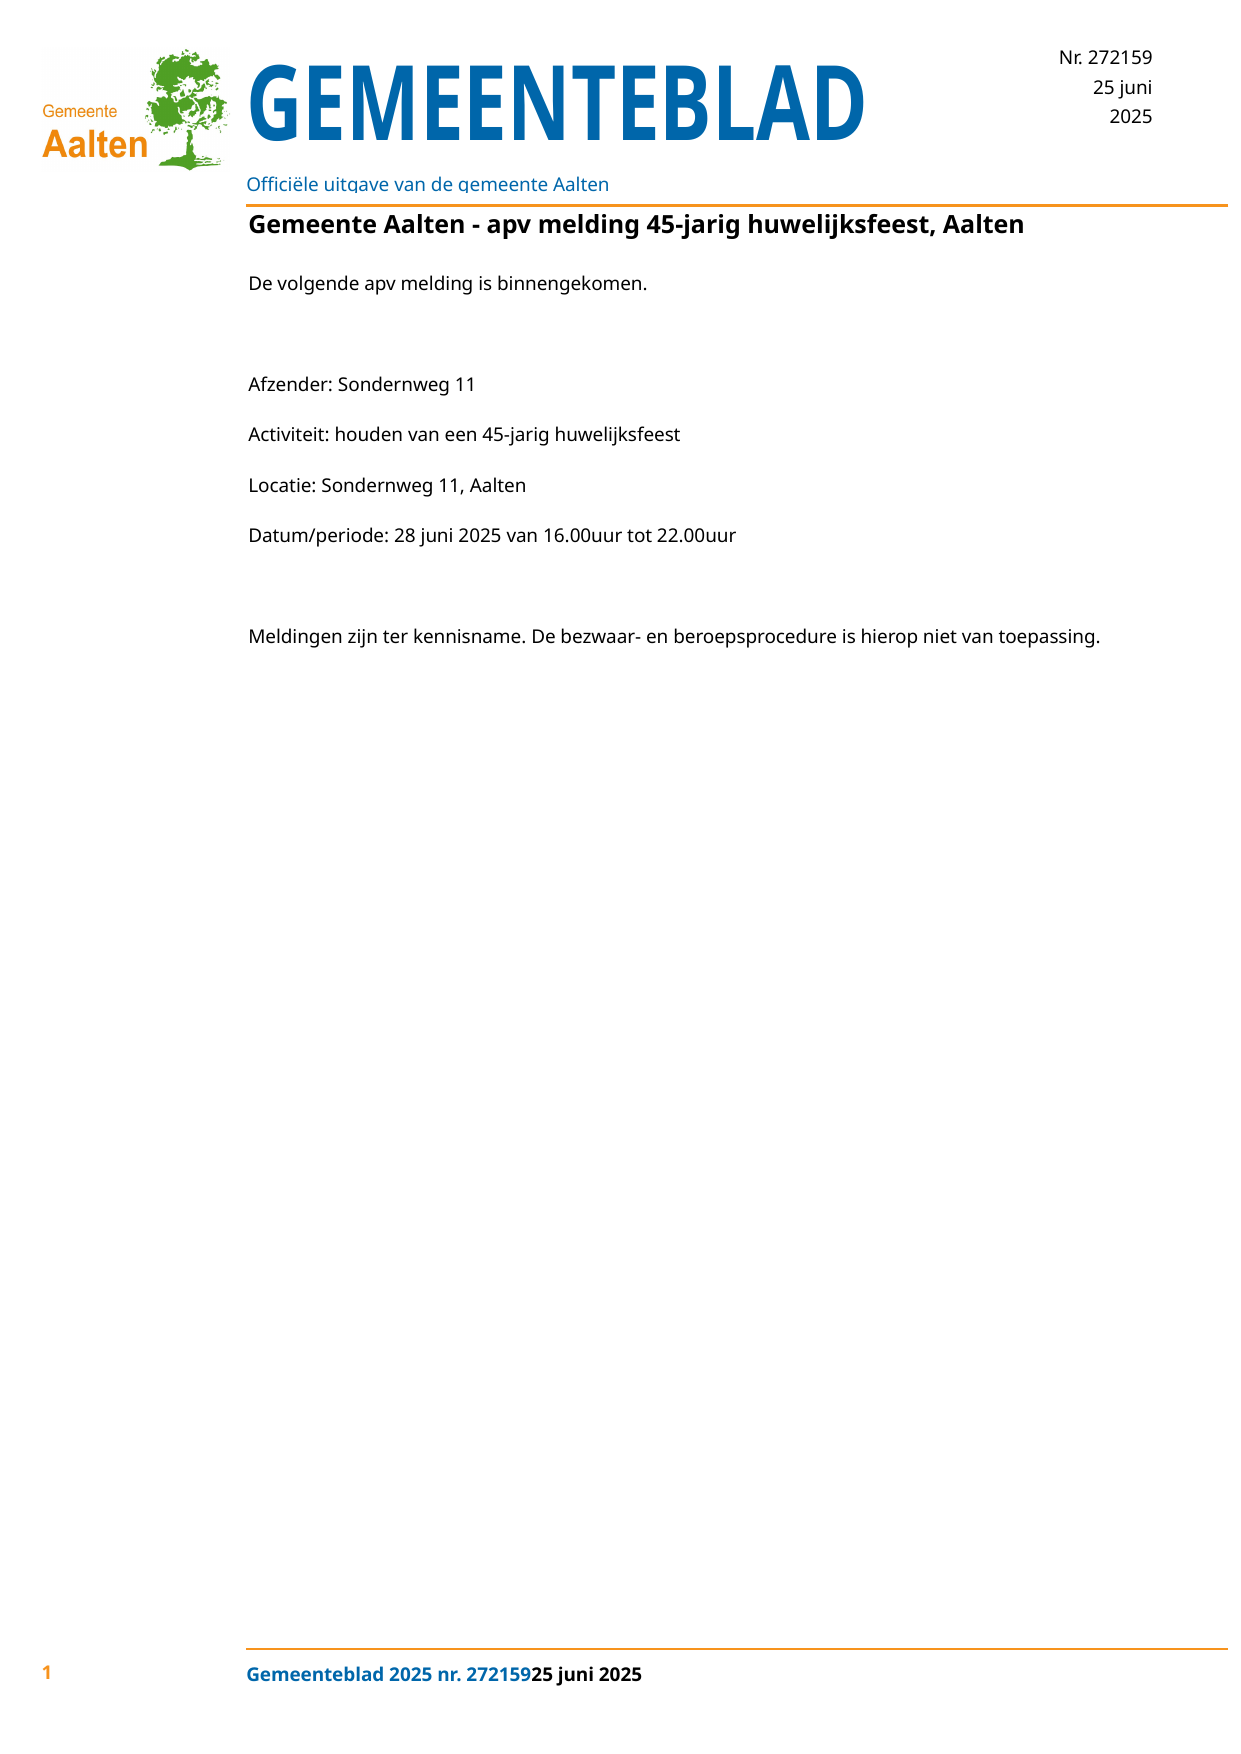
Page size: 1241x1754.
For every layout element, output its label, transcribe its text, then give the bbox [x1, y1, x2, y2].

text Gemeente Aalten - apv melding 45-jarig huwelijksfeest, Aalten [248, 207, 1152, 241]
text De volgende apv melding is binnengekomen. [248, 270, 1152, 296]
text Meldingen zijn ter kennisname. De bezwaar- en beroepsprocedure is hierop niet van toepassing. [248, 623, 1152, 649]
text Locatie: Sondernweg 11, Aalten [248, 472, 1152, 498]
picture [41, 47, 231, 172]
text Afzender: Sondernweg 11 [248, 371, 1152, 397]
text Activiteit: houden van een 45-jarig huwelijksfeest [248, 422, 1152, 447]
text Datum/periode: 28 juni 2025 van 16.00uur tot 22.00uur [248, 522, 1152, 548]
